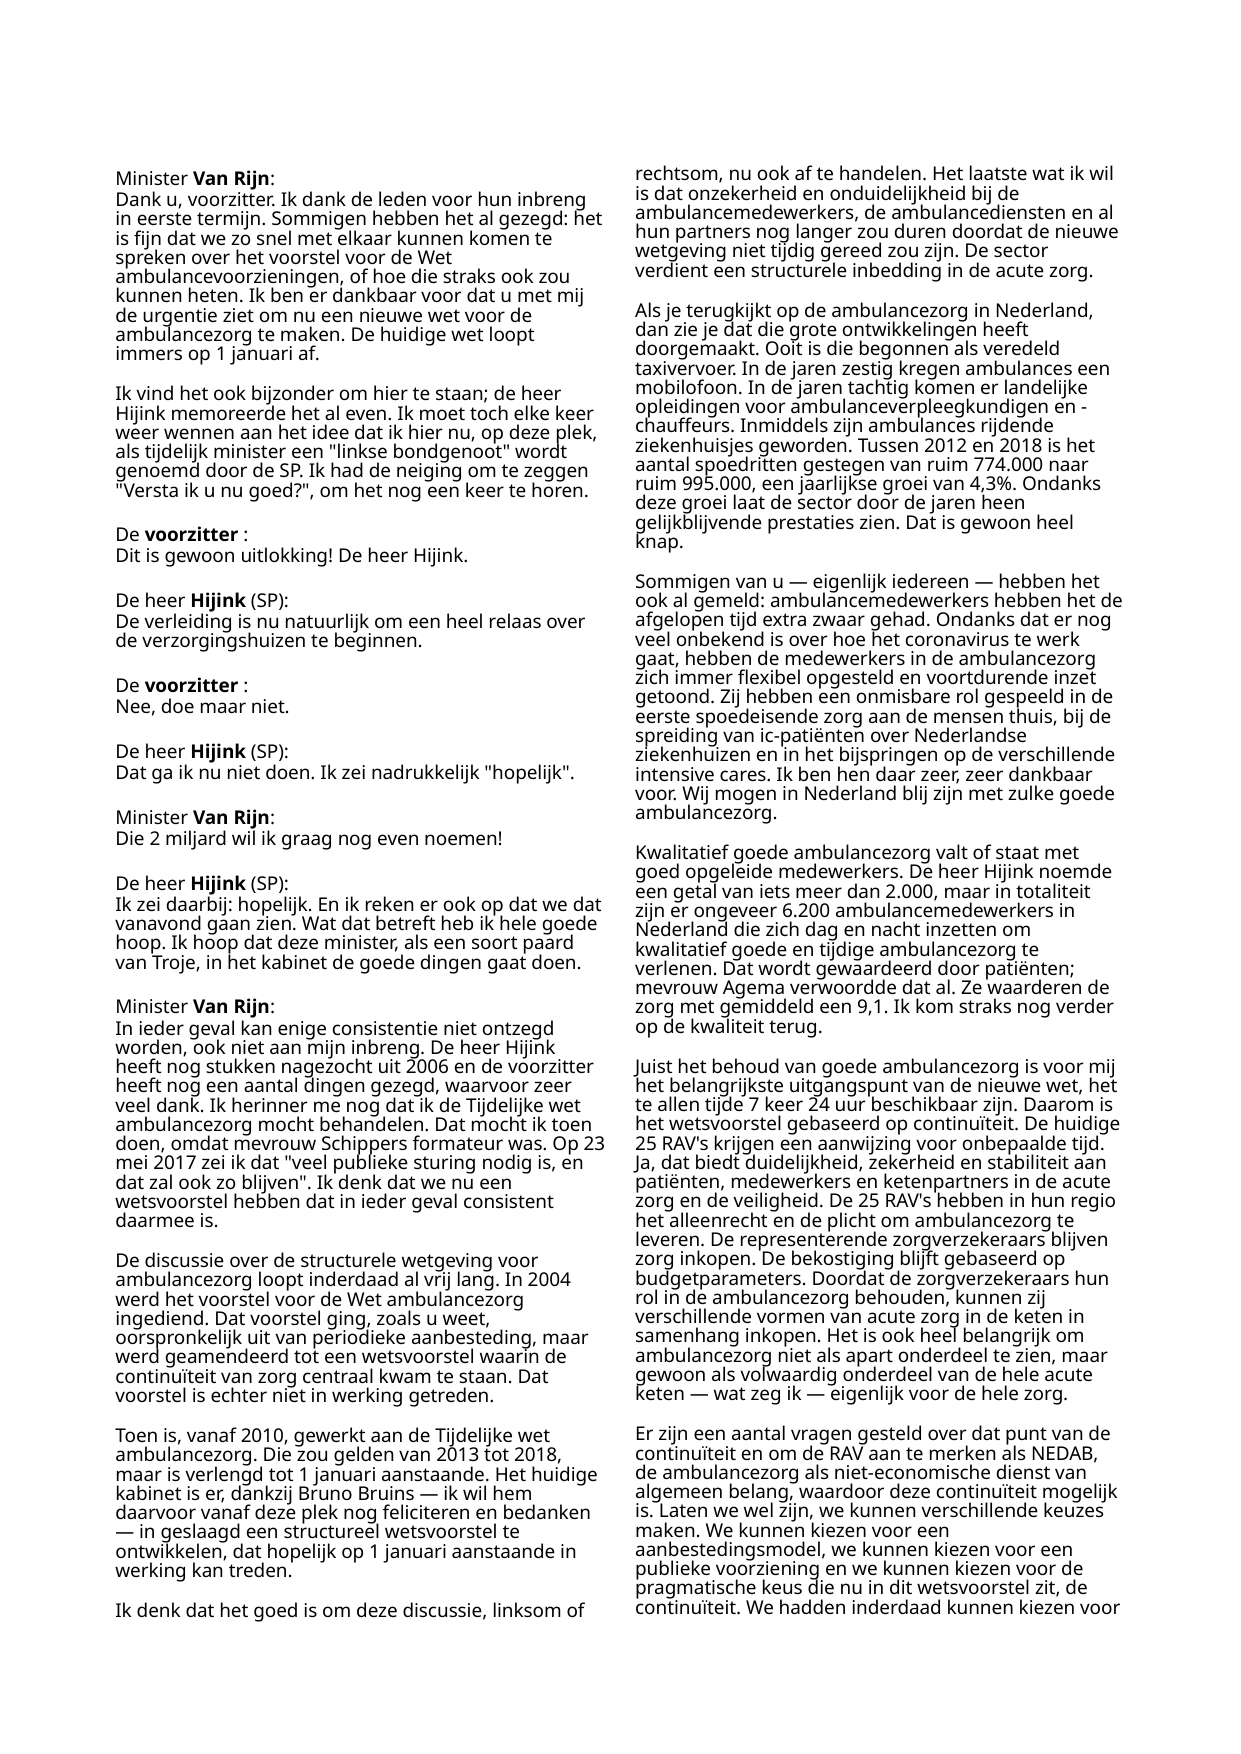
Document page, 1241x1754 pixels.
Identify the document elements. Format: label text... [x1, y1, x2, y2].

text Er zijn een aantal vragen gesteld over dat punt van de continuïteit en om de RAV aan te merken als NEDAB, de ambulancezorg als niet-economische dienst van algemeen belang, waardoor deze continuïteit mogelijk is. Laten we wel zijn, we kunnen verschillende keuzes maken. We kunnen kiezen voor een aanbestedingsmodel, we kunnen kiezen voor een publieke voorziening en we kunnen kiezen voor de pragmatische keus die nu in dit wetsvoorstel zit, de continuïteit. We hadden inderdaad kunnen kiezen voor [635, 1425, 1125, 1618]
text Kwalitatief goede ambulancezorg valt of staat met goed opgeleide medewerkers. De heer Hijink noemde een getal van iets meer dan 2.000, maar in totaliteit zijn er ongeveer 6.200 ambulancemedewerkers in Nederland die zich dag en nacht inzetten om kwalitatief goede en tijdige ambulancezorg te verlenen. Dat wordt gewaardeerd door patiënten; mevrouw Agema verwoordde dat al. Ze waarderen de zorg met gemiddeld een 9,1. Ik kom straks nog verder op de kwaliteit terug. [635, 844, 1125, 1037]
text Dat ga ik nu niet doen. Ik zei nadrukkelijk "hopelijk". [115, 764, 605, 783]
text Ik denk dat het goed is om deze discussie, linksom of [115, 1602, 605, 1621]
text De voorzitter : [115, 522, 605, 547]
text Minister Van Rijn: [115, 994, 605, 1019]
text Dit is gewoon uitlokking! De heer Hijink. [115, 547, 605, 567]
text Nee, doe maar niet. [115, 698, 605, 718]
text Sommigen van u — eigenlijk iedereen — hebben het ook al gemeld: ambulancemedewerkers hebben het de afgelopen tijd extra zwaar gehad. Ondanks dat er nog veel onbekend is over hoe het coronavirus te werk gaat, hebben de medewerkers in de ambulancezorg zich immer flexibel opgesteld en voortdurende inzet getoond. Zij hebben een onmisbare rol gespeeld in de eerste spoedeisende zorg aan de mensen thuis, bij de spreiding van ic-patiënten over Nederlandse ziekenhuizen en in het bijspringen op de verschillende intensive cares. Ik ben hen daar zeer, zeer dankbaar voor. Wij mogen in Nederland blij zijn met zulke goede ambulancezorg. [635, 573, 1125, 823]
text Dank u, voorzitter. Ik dank de leden voor hun inbreng in eerste termijn. Sommigen hebben het al gezegd: het is fijn dat we zo snel met elkaar kunnen komen te spreken over het voorstel voor de Wet ambulancevoorzieningen, of hoe die straks ook zou kunnen heten. Ik ben er dankbaar voor dat u met mij de urgentie ziet om nu een nieuwe wet voor de ambulancezorg te maken. De huidige wet loopt immers op 1 januari af. [115, 191, 605, 364]
text Die 2 miljard wil ik graag nog even noemen! [115, 830, 605, 849]
text De voorzitter : [115, 673, 605, 698]
text Juist het behoud van goede ambulancezorg is voor mij het belangrijkste uitgangspunt van de nieuwe wet, het te allen tijde 7 keer 24 uur beschikbaar zijn. Daarom is het wetsvoorstel gebaseerd op continuïteit. De huidige 25 RAV's krijgen een aanwijzing voor onbepaalde tijd. Ja, dat biedt duidelijkheid, zekerheid en stabiliteit aan patiënten, medewerkers en ketenpartners in de acute zorg en de veiligheid. De 25 RAV's hebben in hun regio het alleenrecht en de plicht om ambulancezorg te leveren. De representerende zorgverzekeraars blijven zorg inkopen. De bekostiging blijft gebaseerd op budgetparameters. Doordat de zorgverzekeraars hun rol in de ambulancezorg behouden, kunnen zij verschillende vormen van acute zorg in de keten in samenhang inkopen. Het is ook heel belangrijk om ambulancezorg niet als apart onderdeel te zien, maar gewoon als volwaardig onderdeel van de hele acute keten — wat zeg ik — eigenlijk voor de hele zorg. [635, 1058, 1125, 1404]
text Als je terugkijkt op de ambulancezorg in Nederland, dan zie je dat die grote ontwikkelingen heeft doorgemaakt. Ooit is die begonnen als veredeld taxivervoer. In de jaren zestig kregen ambulances een mobilofoon. In de jaren tachtig komen er landelijke opleidingen voor ambulanceverpleegkundigen en -chauffeurs. Inmiddels zijn ambulances rijdende ziekenhuisjes geworden. Tussen 2012 en 2018 is het aantal spoedritten gestegen van ruim 774.000 naar ruim 995.000, een jaarlijkse groei van 4,3%. Ondanks deze groei laat de sector door de jaren heen gelijkblijvende prestaties zien. Dat is gewoon heel knap. [635, 302, 1125, 552]
text Minister Van Rijn: [115, 804, 605, 830]
text rechtsom, nu ook af te handelen. Het laatste wat ik wil is dat onzekerheid en onduidelijkheid bij de ambulancemedewerkers, de ambulancediensten en al hun partners nog langer zou duren doordat de nieuwe wetgeving niet tijdig gereed zou zijn. De sector verdient een structurele inbedding in de acute zorg. [635, 165, 1125, 281]
text De verleiding is nu natuurlijk om een heel relaas over de verzorgingshuizen te beginnen. [115, 613, 605, 652]
text Ik vind het ook bijzonder om hier te staan; de heer Hijink memoreerde het al even. Ik moet toch elke keer weer wennen aan het idee dat ik hier nu, op deze plek, als tijdelijk minister een "linkse bondgenoot" wordt genoemd door de SP. Ik had de neiging om te zeggen "Versta ik u nu goed?", om het nog een keer te horen. [115, 385, 605, 501]
text De discussie over de structurele wetgeving voor ambulancezorg loopt inderdaad al vrij lang. In 2004 werd het voorstel voor de Wet ambulancezorg ingediend. Dat voorstel ging, zoals u weet, oorspronkelijk uit van periodieke aanbesteding, maar werd geamendeerd tot een wetsvoorstel waarin de continuïteit van zorg centraal kwam te staan. Dat voorstel is echter niet in werking getreden. [115, 1252, 605, 1406]
text De heer Hijink (SP): [115, 738, 605, 764]
text Ik zei daarbij: hopelijk. En ik reken er ook op dat we dat vanavond gaan zien. Wat dat betreft heb ik hele goede hoop. Ik hoop dat deze minister, als een soort paard van Troje, in het kabinet de goede dingen gaat doen. [115, 896, 605, 973]
text Minister Van Rijn: [115, 165, 605, 191]
text De heer Hijink (SP): [115, 870, 605, 896]
text De heer Hijink (SP): [115, 587, 605, 613]
text In ieder geval kan enige consistentie niet ontzegd worden, ook niet aan mijn inbreng. De heer Hijink heeft nog stukken nagezocht uit 2006 en de voorzitter heeft nog een aantal dingen gezegd, waarvoor zeer veel dank. Ik herinner me nog dat ik de Tijdelijke wet ambulancezorg mocht behandelen. Dat mocht ik toen doen, omdat mevrouw Schippers formateur was. Op 23 mei 2017 zei ik dat "veel publieke sturing nodig is, en dat zal ook zo blijven". Ik denk dat we nu een wetsvoorstel hebben dat in ieder geval consistent daarmee is. [115, 1019, 605, 1231]
text Toen is, vanaf 2010, gewerkt aan de Tijdelijke wet ambulancezorg. Die zou gelden van 2013 tot 2018, maar is verlengd tot 1 januari aanstaande. Het huidige kabinet is er, dankzij Bruno Bruins — ik wil hem daarvoor vanaf deze plek nog feliciteren en bedanken — in geslaagd een structureel wetsvoorstel te ontwikkelen, dat hopelijk op 1 januari aanstaande in werking kan treden. [115, 1427, 605, 1581]
